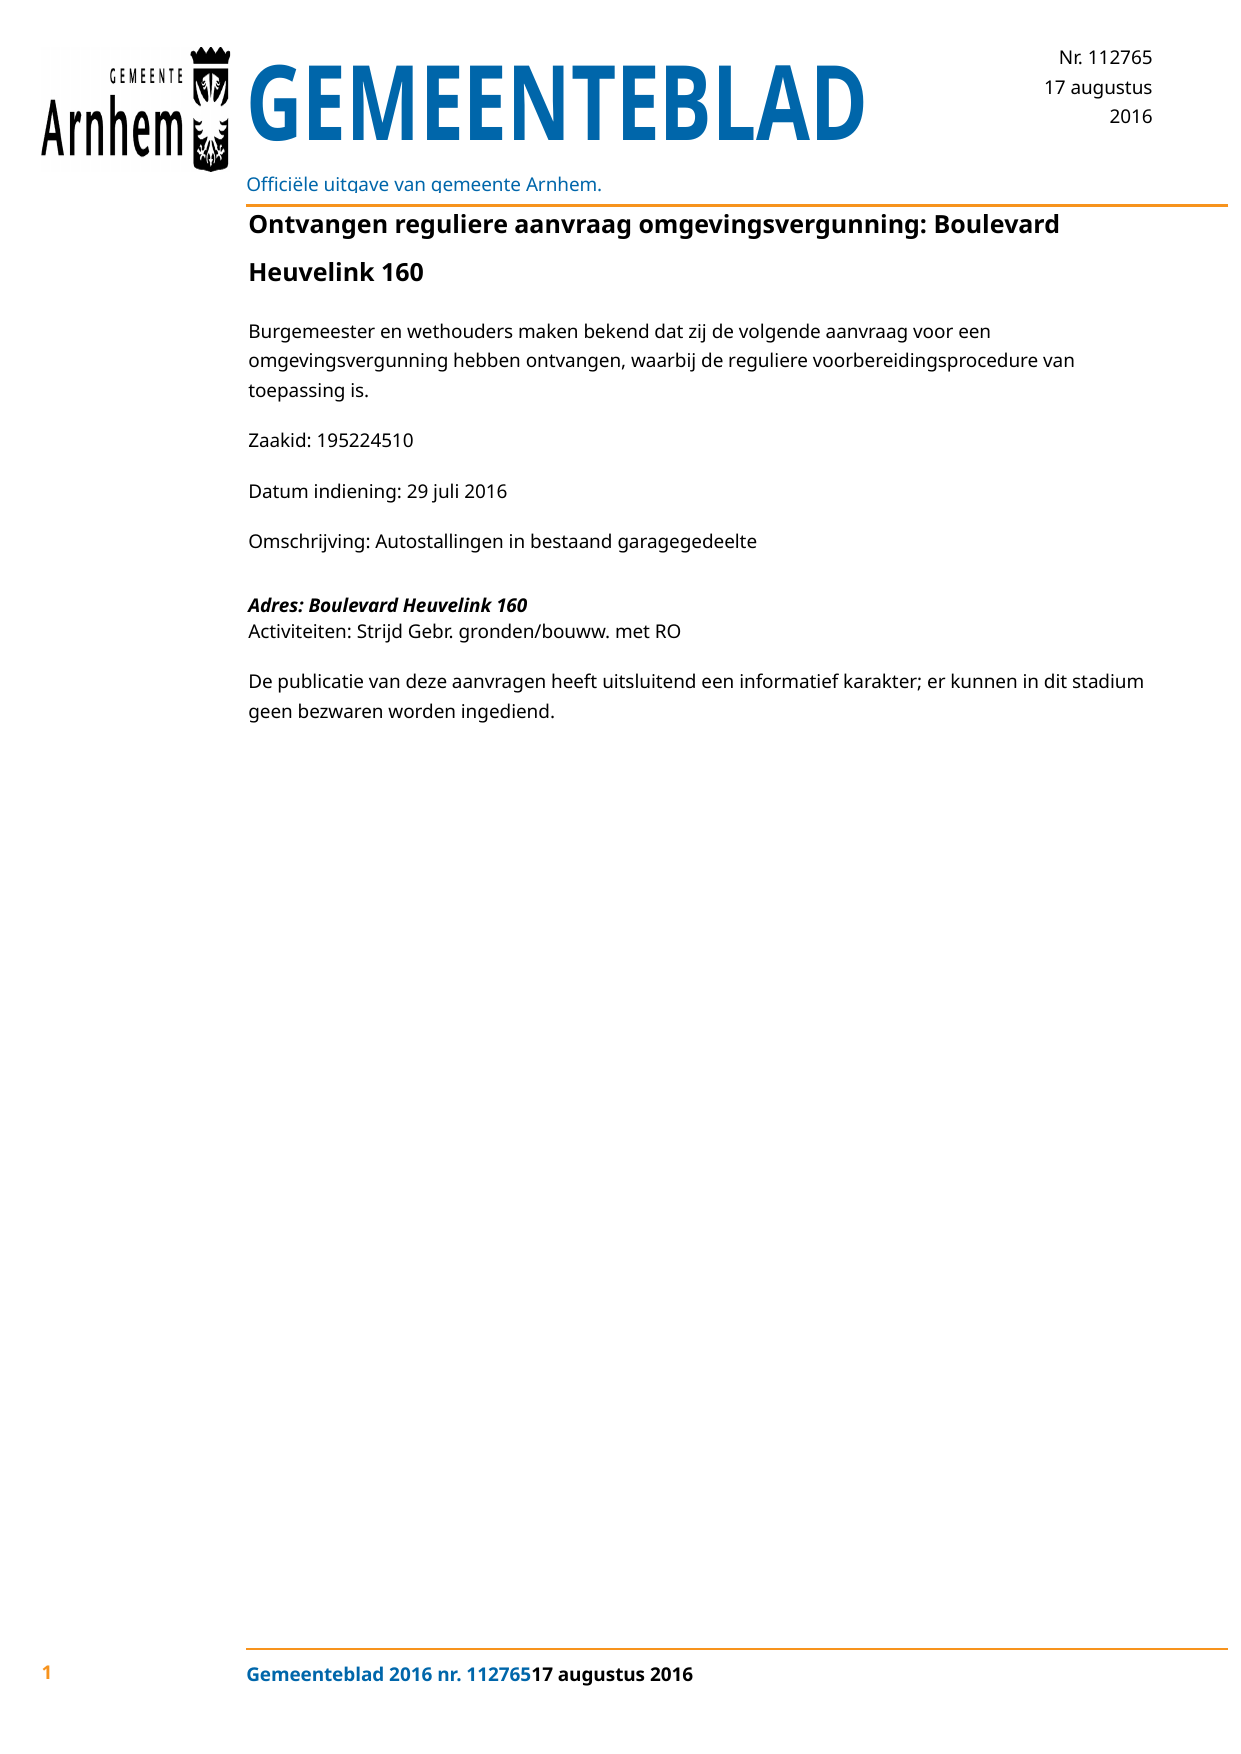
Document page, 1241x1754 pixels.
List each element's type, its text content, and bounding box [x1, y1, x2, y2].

text Zaakid: 195224510 [248, 427, 1152, 453]
picture [41, 47, 231, 172]
text Activiteiten: Strijd Gebr. gronden/bouww. met RO [248, 618, 1152, 644]
text De publicatie van deze aanvragen heeft uitsluitend een informatief karakter; er kunnen in dit stadium geen bezwaren worden ingediend. [248, 668, 1152, 724]
text Adres: Boulevard Heuvelink 160 [248, 592, 1152, 618]
text Ontvangen reguliere aanvraag omgevingsvergunning: Boulevard Heuvelink 160 [248, 207, 1152, 288]
text Burgemeester en wethouders maken bekend dat zij de volgende aanvraag voor een omgevingsvergunning hebben ontvangen, waarbij de reguliere voorbereidingsprocedure van toepassing is. [248, 318, 1152, 403]
text Omschrijving: Autostallingen in bestaand garagegedeelte [248, 528, 1152, 554]
text Datum indiening: 29 juli 2016 [248, 478, 1152, 504]
